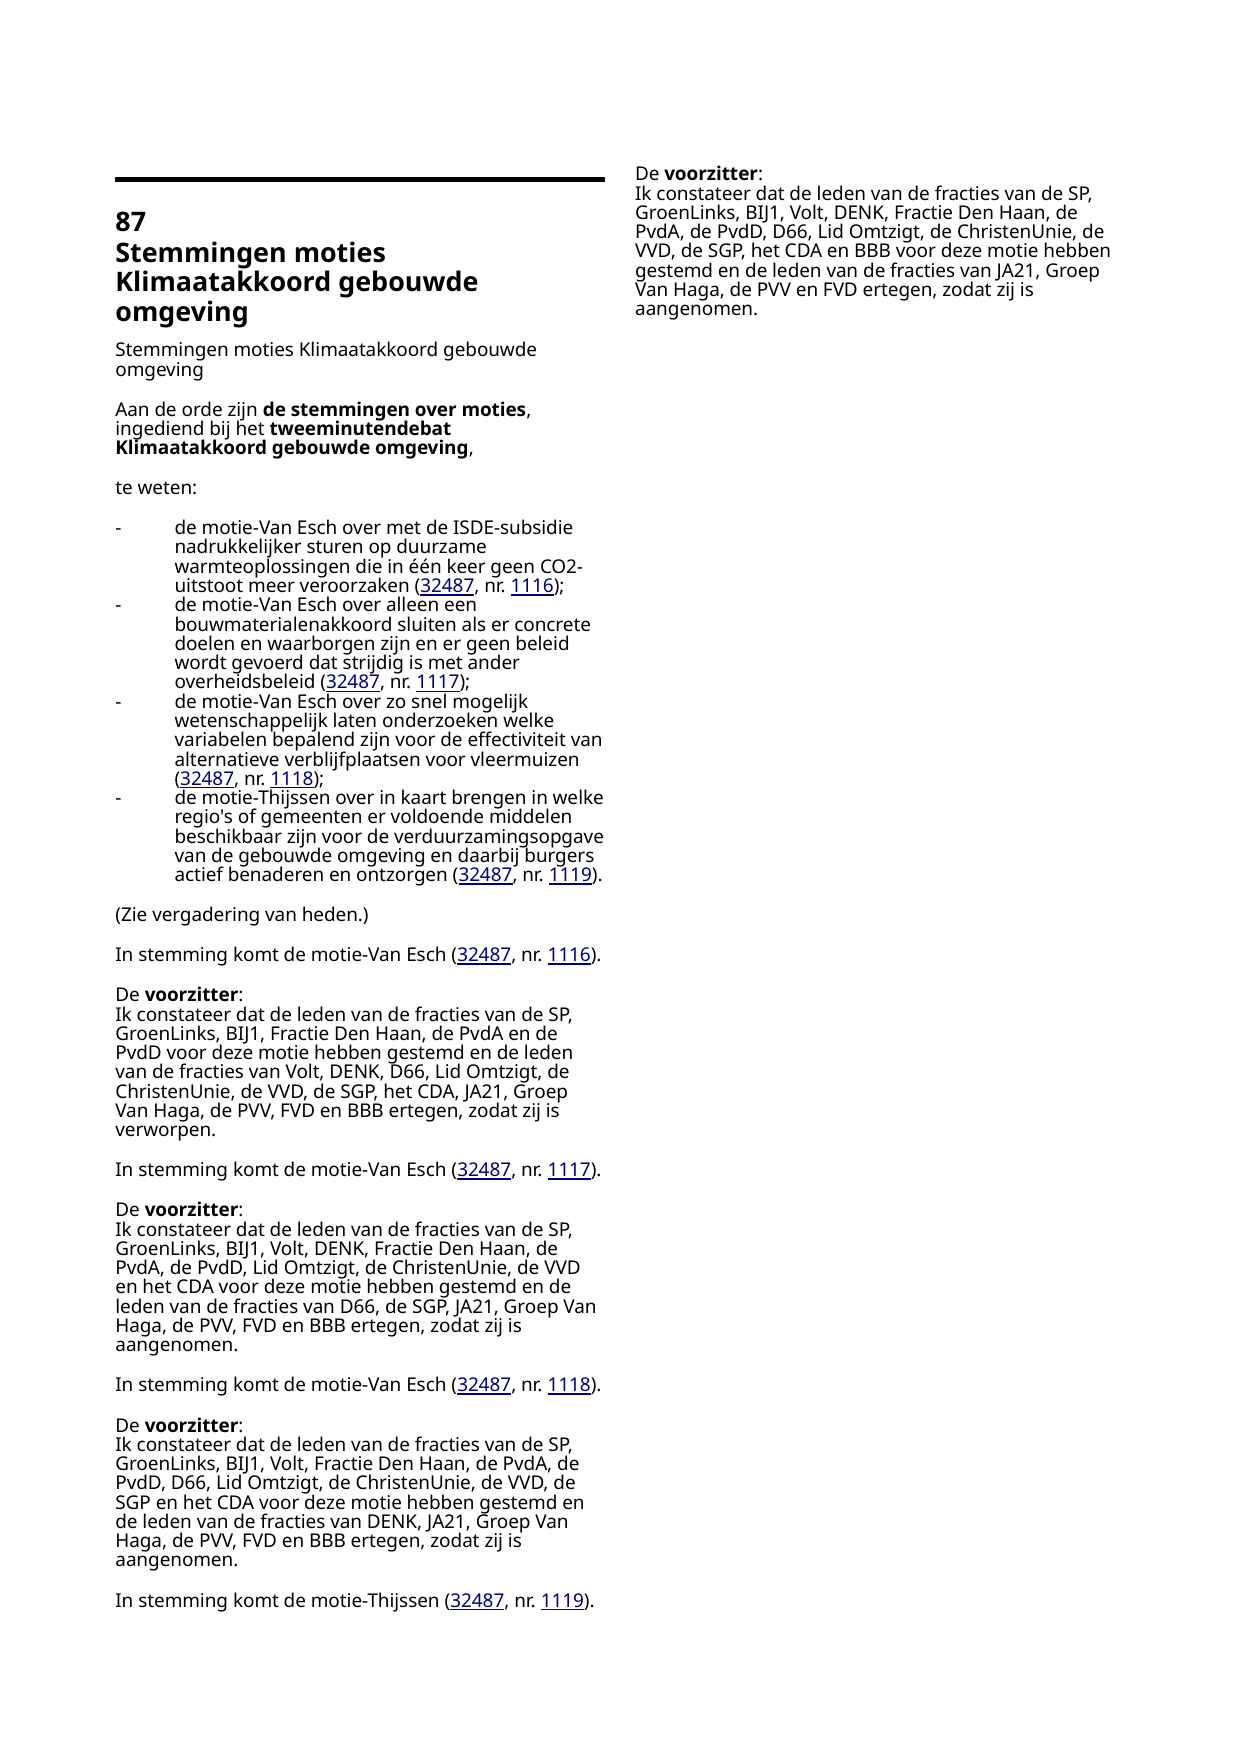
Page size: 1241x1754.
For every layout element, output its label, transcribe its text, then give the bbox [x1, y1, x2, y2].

text In stemming komt de motie-Thijssen (32487, nr. 1119). [115, 1592, 605, 1611]
list de motie-Thijssen over in kaart brengen in welke regio's of gemeenten er voldoende middelen beschikbaar zijn voor de verduurzamingsopgave van de gebouwde omgeving en daarbij burgers actief benaderen en ontzorgen (32487, nr. 1119). [115, 789, 605, 885]
text te weten: [115, 479, 605, 498]
list de motie-Van Esch over zo snel mogelijk wetenschappelijk laten onderzoeken welke variabelen bepalend zijn voor de effectiviteit van alternatieve verblijfplaatsen voor vleermuizen (32487, nr. 1118); [115, 693, 605, 789]
text De voorzitter: [115, 1417, 605, 1436]
text De voorzitter: [115, 1201, 605, 1221]
text In stemming komt de motie-Van Esch (32487, nr. 1116). [115, 946, 605, 966]
text 87 [115, 203, 605, 239]
text De voorzitter: [115, 986, 605, 1006]
text Ik constateer dat de leden van de fracties van de SP, GroenLinks, BIJ1, Fractie Den Haan, de PvdA en de PvdD voor deze motie hebben gestemd en de leden van de fracties van Volt, DENK, D66, Lid Omtzigt, de ChristenUnie, de VVD, de SGP, het CDA, JA21, Groep Van Haga, de PVV, FVD en BBB ertegen, zodat zij is verworpen. [115, 1006, 605, 1141]
text Ik constateer dat de leden van de fracties van de SP, GroenLinks, BIJ1, Volt, DENK, Fractie Den Haan, de PvdA, de PvdD, D66, Lid Omtzigt, de ChristenUnie, de VVD, de SGP, het CDA en BBB voor deze motie hebben gestemd en de leden van de fracties van JA21, Groep Van Haga, de PVV en FVD ertegen, zodat zij is aangenomen. [635, 185, 1125, 319]
text (Zie vergadering van heden.) [115, 906, 605, 925]
text In stemming komt de motie-Van Esch (32487, nr. 1117). [115, 1161, 605, 1181]
list de motie-Van Esch over alleen een bouwmaterialenakkoord sluiten als er concrete doelen en waarborgen zijn en er geen beleid wordt gevoerd dat strijdig is met ander overheidsbeleid (32487, nr. 1117); [115, 596, 605, 693]
list de motie-Van Esch over met de ISDE-subsidie nadrukkelijker sturen op duurzame warmteoplossingen die in één keer geen CO2-uitstoot meer veroorzaken (32487, nr. 1116); [115, 519, 605, 596]
text Stemmingen moties Klimaatakkoord gebouwde omgeving [115, 341, 605, 380]
text Ik constateer dat de leden van de fracties van de SP, GroenLinks, BIJ1, Volt, DENK, Fractie Den Haan, de PvdA, de PvdD, Lid Omtzigt, de ChristenUnie, de VVD en het CDA voor deze motie hebben gestemd en de leden van de fracties van D66, de SGP, JA21, Groep Van Haga, de PVV, FVD en BBB ertegen, zodat zij is aangenomen. [115, 1221, 605, 1356]
text Aan de orde zijn de stemmingen over moties, ingediend bij het tweeminutendebat Klimaatakkoord gebouwde omgeving, [115, 401, 605, 458]
text De voorzitter: [635, 165, 1125, 185]
text Stemmingen moties Klimaatakkoord gebouwde omgeving [115, 239, 605, 341]
text In stemming komt de motie-Van Esch (32487, nr. 1118). [115, 1376, 605, 1396]
text Ik constateer dat de leden van de fracties van de SP, GroenLinks, BIJ1, Volt, Fractie Den Haan, de PvdA, de PvdD, D66, Lid Omtzigt, de ChristenUnie, de VVD, de SGP en het CDA voor deze motie hebben gestemd en de leden van de fracties van DENK, JA21, Groep Van Haga, de PVV, FVD en BBB ertegen, zodat zij is aangenomen. [115, 1436, 605, 1571]
